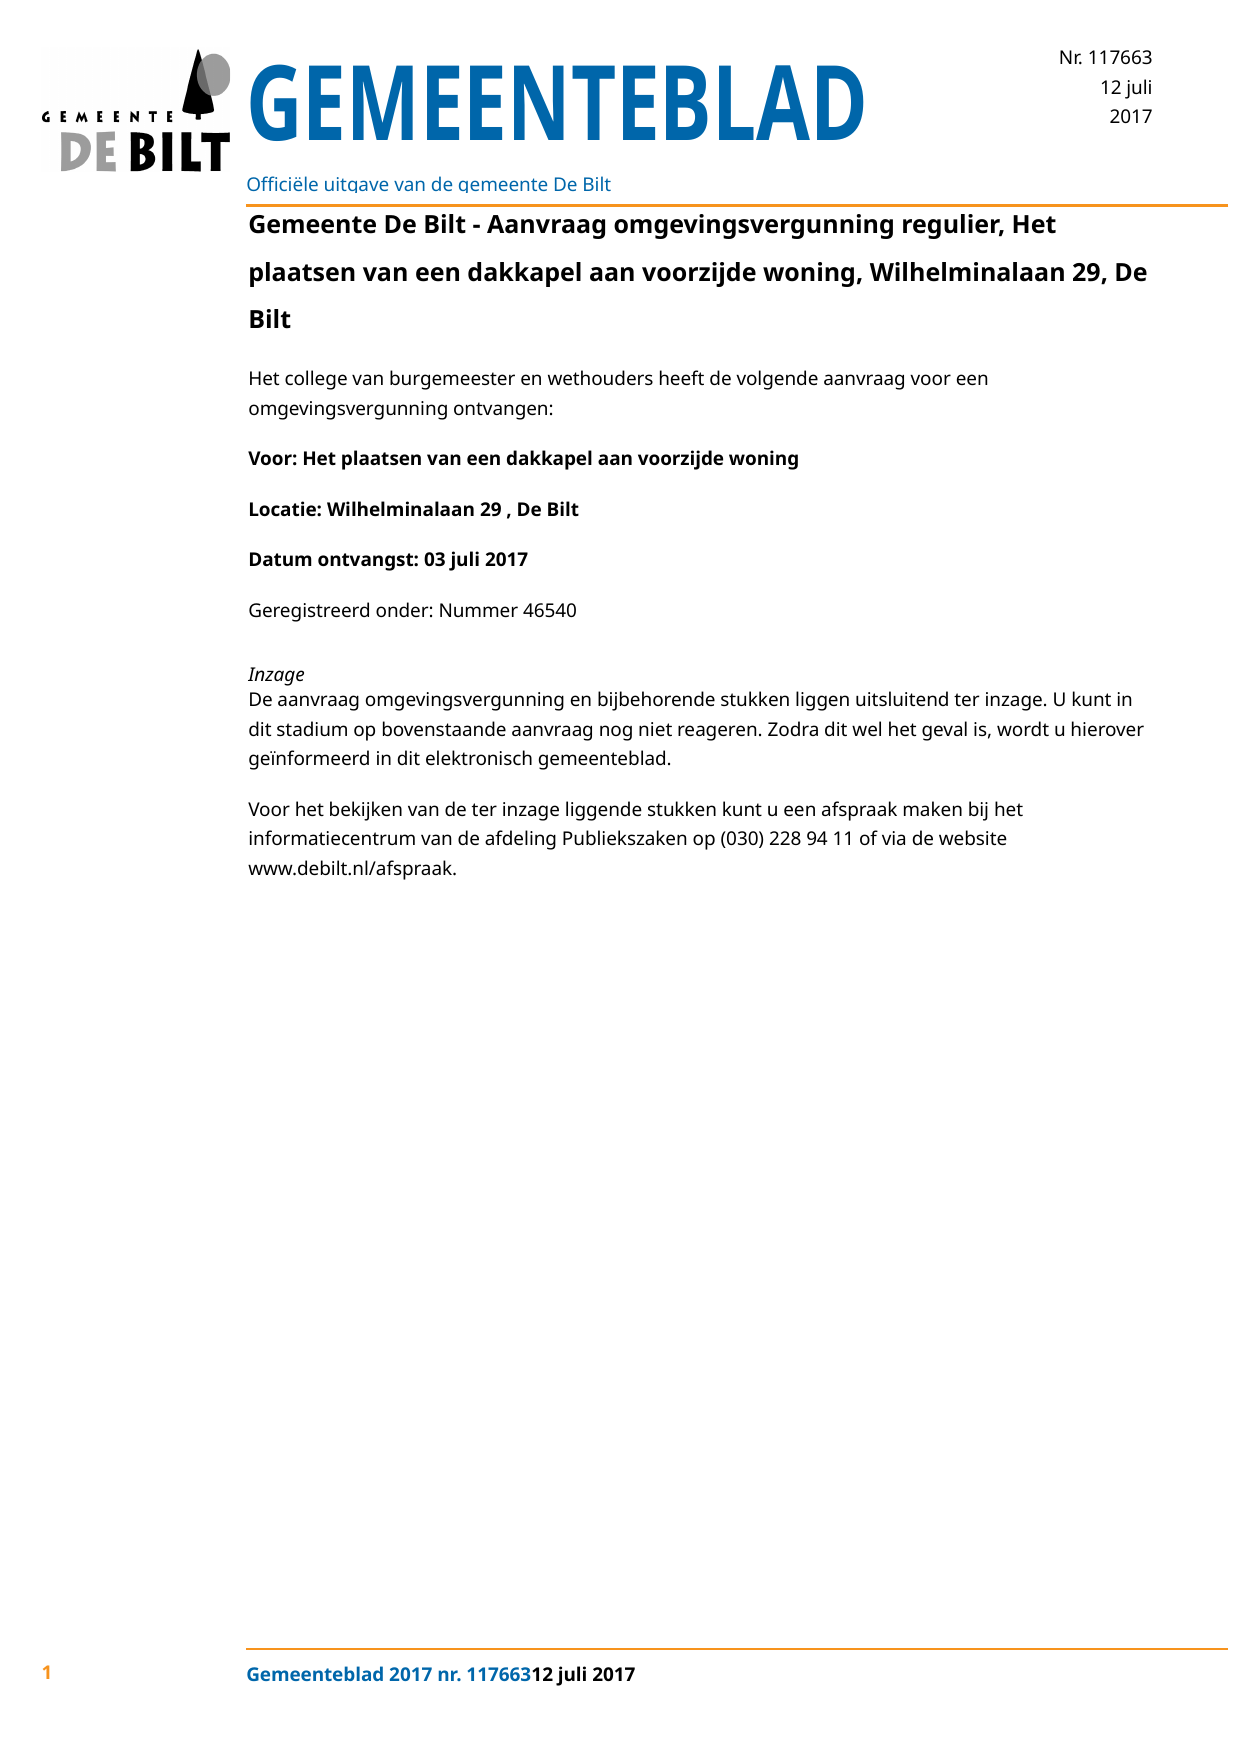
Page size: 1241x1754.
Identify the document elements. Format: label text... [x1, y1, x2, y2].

text Voor het bekijken van de ter inzage liggende stukken kunt u een afspraak maken bij het informatiecentrum van de afdeling Publiekszaken op (030) 228 94 11 of via de website www.debilt.nl/afspraak. [248, 796, 1152, 881]
text Datum ontvangst: 03 juli 2017 [248, 546, 1152, 572]
text Inzage [248, 661, 1152, 686]
text De aanvraag omgevingsvergunning en bijbehorende stukken liggen uitsluitend ter inzage. U kunt in dit stadium op bovenstaande aanvraag nog niet reageren. Zodra dit wel het geval is, wordt u hierover geïnformeerd in dit elektronisch gemeenteblad. [248, 686, 1152, 771]
text Het college van burgemeester en wethouders heeft de volgende aanvraag voor een omgevingsvergunning ontvangen: [248, 366, 1152, 421]
text Locatie: Wilhelminalaan 29 , De Bilt [248, 496, 1152, 522]
picture [41, 47, 231, 172]
text Voor: Het plaatsen van een dakkapel aan voorzijde woning [248, 446, 1152, 471]
text Geregistreerd onder: Nummer 46540 [248, 597, 1152, 622]
text Gemeente De Bilt - Aanvraag omgevingsvergunning regulier, Het plaatsen van een dakkapel aan voorzijde woning, Wilhelminalaan 29, De Bilt [248, 207, 1152, 336]
